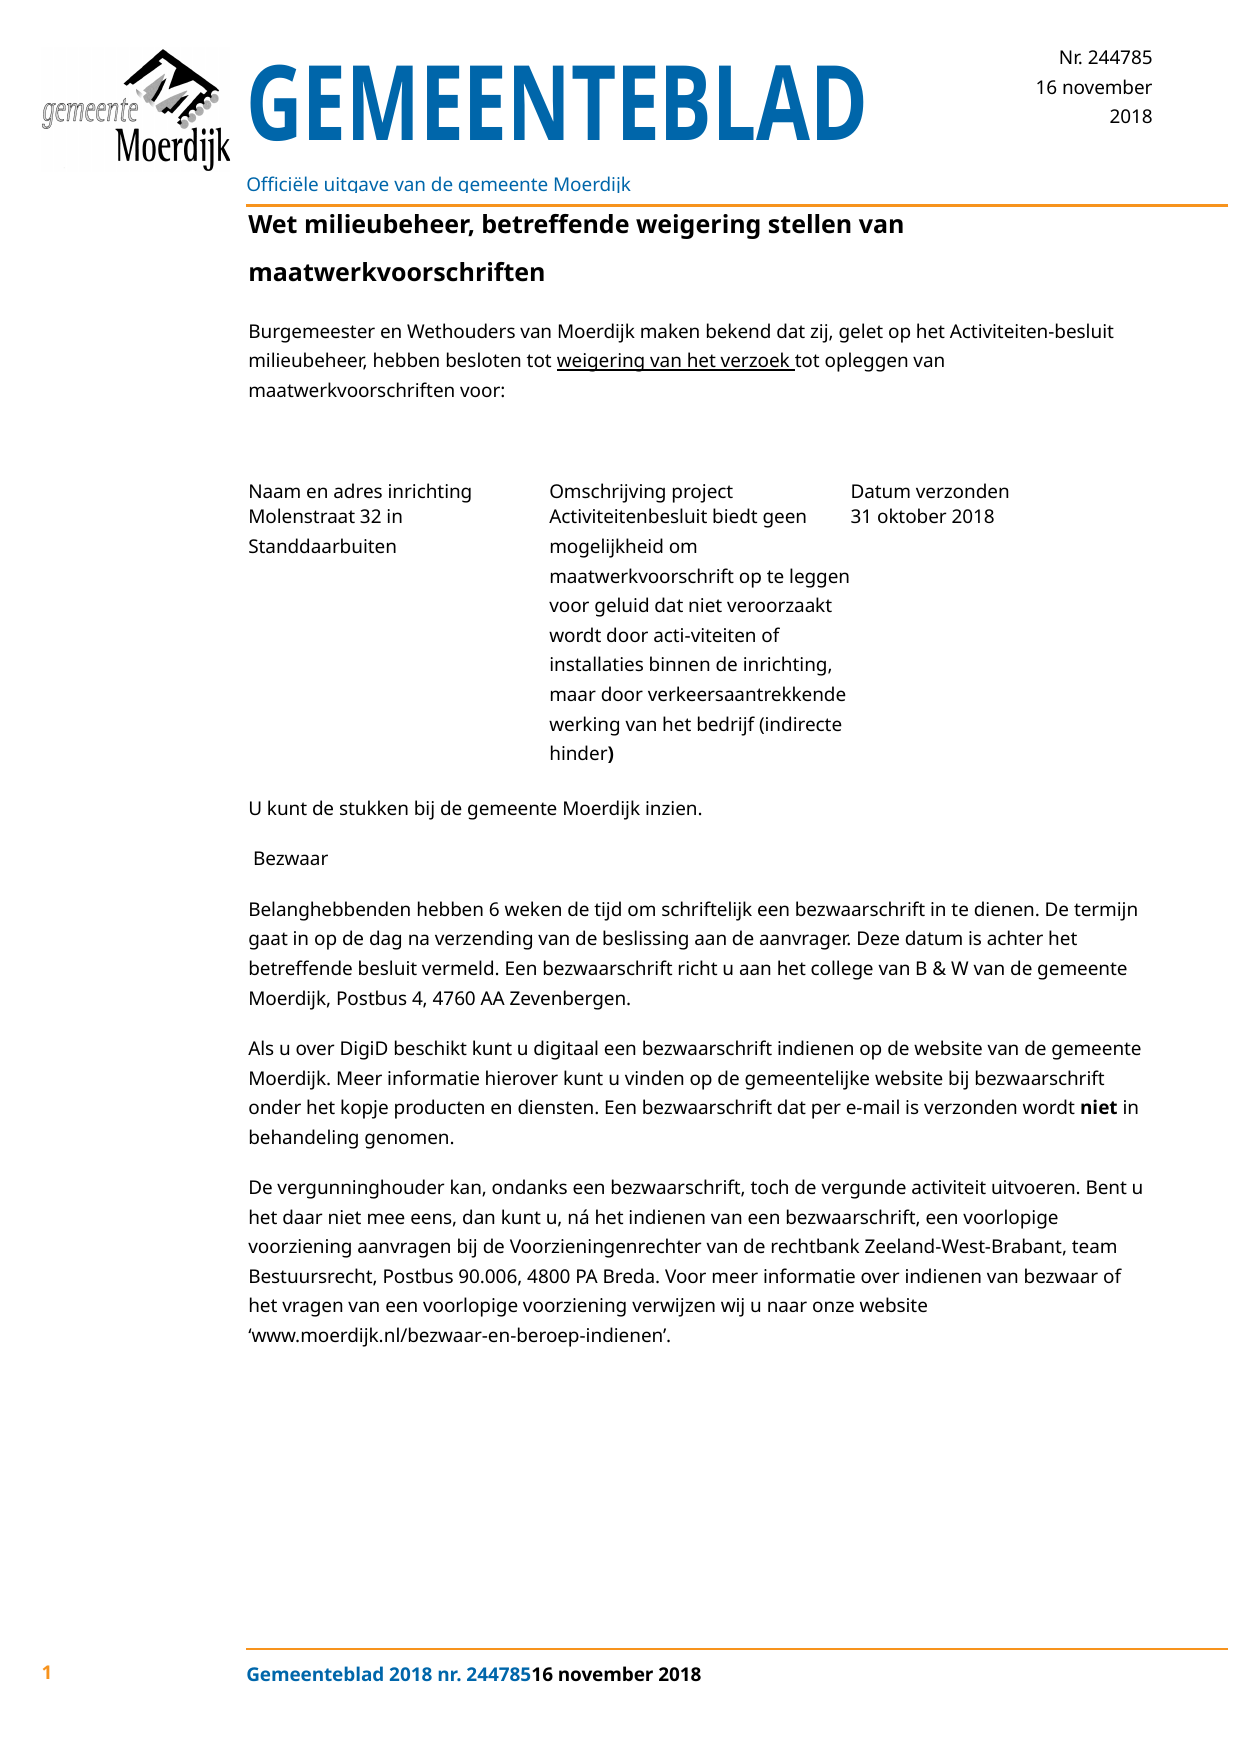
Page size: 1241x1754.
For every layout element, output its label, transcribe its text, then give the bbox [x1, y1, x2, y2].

text De vergunninghouder kan, ondanks een bezwaarschrift, toch de vergunde activiteit uitvoeren. Bent u het daar niet mee eens, dan kunt u, ná het indienen van een bezwaarschrift, een voorlopige voorziening aanvragen bij de Voorzieningenrechter van de rechtbank Zeeland-West-Brabant, team Bestuursrecht, Postbus 90.006, 4800 PA Breda. Voor meer informatie over indienen van bezwaar of het vragen van een voorlopige voorziening verwijzen wij u naar onze website ‘www.moerdijk.nl/bezwaar-en-beroep-indienen’. [248, 1174, 1152, 1348]
table_header Omschrijving project [549, 478, 850, 504]
table_cell Activiteitenbesluit biedt geen mogelijkheid om maatwerkvoorschrift op te leggen voor geluid dat niet veroorzaakt wordt door acti-viteiten of installaties binnen de inrichting, maar door verkeersaantrekkende werking van het bedrijf (indirecte hinder) [549, 504, 850, 766]
text Belanghebbenden hebben 6 weken de tijd om schriftelijk een bezwaarschrift in te dienen. De termijn gaat in op de dag na verzending van de beslissing aan de aanvrager. Deze datum is achter het betreffende besluit vermeld. Een bezwaarschrift richt u aan het college van B & W van de gemeente Moerdijk, Postbus 4, 4760 AA Zevenbergen. [248, 896, 1152, 1010]
table_cell 31 oktober 2018 [850, 504, 1152, 766]
text U kunt de stukken bij de gemeente Moerdijk inzien. [248, 795, 1152, 821]
table_cell Molenstraat 32 in Standdaarbuiten [248, 504, 549, 766]
table_header Datum verzonden [850, 478, 1152, 504]
text Burgemeester en Wethouders van Moerdijk maken bekend dat zij, gelet op het Activiteiten-besluit milieubeheer, hebben besloten tot weigering van het verzoek tot opleggen van maatwerkvoorschriften voor: [248, 318, 1152, 403]
table_header Naam en adres inrichting [248, 478, 549, 504]
text Als u over DigiD beschikt kunt u digitaal een bezwaarschrift indienen op de website van de gemeente Moerdijk. Meer informatie hierover kunt u vinden op de gemeentelijke website bij bezwaarschrift onder het kopje producten en diensten. Een bezwaarschrift dat per e-mail is verzonden wordt niet in behandeling genomen. [248, 1035, 1152, 1149]
picture [41, 47, 231, 172]
table_cell [850, 766, 1152, 792]
table_cell [248, 766, 549, 792]
table_cell [549, 766, 850, 792]
text Wet milieubeheer, betreffende weigering stellen van maatwerkvoorschriften [248, 207, 1152, 288]
text Bezwaar [248, 846, 1152, 871]
